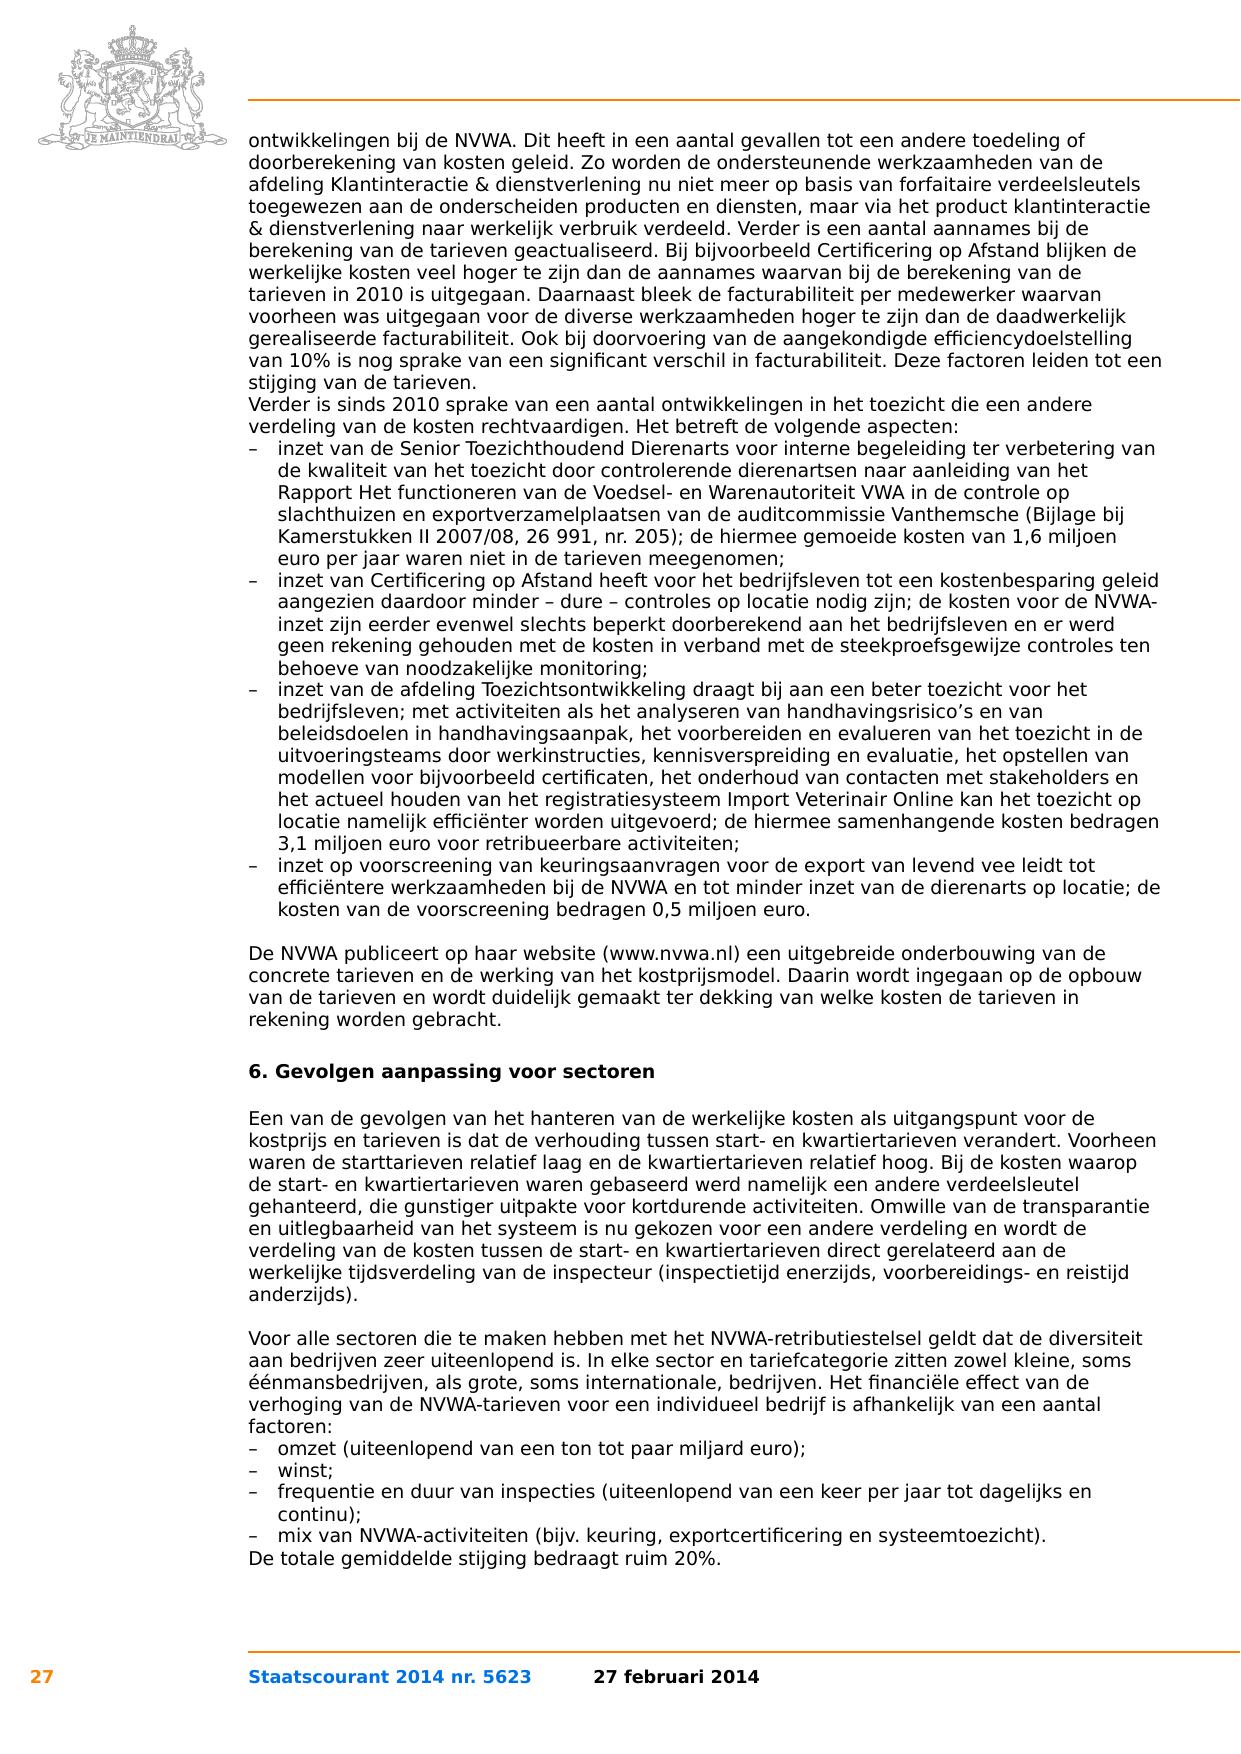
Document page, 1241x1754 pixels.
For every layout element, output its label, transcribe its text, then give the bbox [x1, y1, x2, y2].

text – omzet (uiteenlopend van een ton tot paar miljard euro); [248, 1437, 1163, 1459]
text – frequentie en duur van inspecties (uiteenlopend van een keer per jaar tot dagelijks en continu); [248, 1481, 1163, 1525]
text De NVWA publiceert op haar website (www.nvwa.nl) een uitgebreide onderbouwing van de concrete tarieven en de werking van het kostprijsmodel. Daarin wordt ingegaan op de opbouw van de tarieven en wordt duidelijk gemaakt ter dekking van welke kosten de tarieven in rekening worden gebracht. [248, 943, 1163, 1031]
subtitle 6. Gevolgen aanpassing voor sectoren [248, 1061, 1163, 1083]
text – inzet van de Senior Toezichthoudend Dierenarts voor interne begeleiding ter verbetering van de kwaliteit van het toezicht door controlerende dierenartsen naar aanleiding van het Rapport Het functioneren van de Voedsel- en Warenautoriteit VWA in de controle op slachthuizen en exportverzamelplaatsen van de auditcommissie Vanthemsche (Bijlage bij Kamerstukken II 2007/08, 26 991, nr. 205); de hiermee gemoeide kosten van 1,6 miljoen euro per jaar waren niet in de tarieven meegenomen; [248, 438, 1163, 569]
text – inzet van de afdeling Toezichtsontwikkeling draagt bij aan een beter toezicht voor het bedrijfsleven; met activiteiten als het analyseren van handhavingsrisico’s en van beleidsdoelen in handhavingsaanpak, het voorbereiden en evalueren van het toezicht in de uitvoeringsteams door werkinstructies, kennisverspreiding en evaluatie, het opstellen van modellen voor bijvoorbeeld certificaten, het onderhoud van contacten met stakeholders en het actueel houden van het registratiesysteem Import Veterinair Online kan het toezicht op locatie namelijk efficiënter worden uitgevoerd; de hiermee samenhangende kosten bedragen 3,1 miljoen euro voor retribueerbare activiteiten; [248, 679, 1163, 855]
text – winst; [248, 1459, 1163, 1481]
picture [38, 25, 227, 150]
text Een van de gevolgen van het hanteren van de werkelijke kosten als uitgangspunt voor de kostprijs en tarieven is dat de verhouding tussen start- en kwartiertarieven verandert. Voorheen waren de starttarieven relatief laag en de kwartiertarieven relatief hoog. Bij de kosten waarop de start- en kwartiertarieven waren gebaseerd werd namelijk een andere verdeelsleutel gehanteerd, die gunstiger uitpakte voor kortdurende activiteiten. Omwille van de transparantie en uitlegbaarheid van het systeem is nu gekozen voor een andere verdeling en wordt de verdeling van de kosten tussen de start- en kwartiertarieven direct gerelateerd aan de werkelijke tijdsverdeling van de inspecteur (inspectietijd enerzijds, voorbereidings- en reistijd anderzijds). [248, 1108, 1163, 1306]
text ontwikkelingen bij de NVWA. Dit heeft in een aantal gevallen tot een andere toedeling of doorberekening van kosten geleid. Zo worden de ondersteunende werkzaamheden van de afdeling Klantinteractie & dienstverlening nu niet meer op basis van forfaitaire verdeelsleutels toegewezen aan de onderscheiden producten en diensten, maar via het product klantinteractie & dienstverlening naar werkelijk verbruik verdeeld. Verder is een aantal aannames bij de berekening van de tarieven geactualiseerd. Bij bijvoorbeeld Certificering op Afstand blijken de werkelijke kosten veel hoger te zijn dan de aannames waarvan bij de berekening van de tarieven in 2010 is uitgegaan. Daarnaast bleek de facturabiliteit per medewerker waarvan voorheen was uitgegaan voor de diverse werkzaamheden hoger te zijn dan de daadwerkelijk gerealiseerde facturabiliteit. Ook bij doorvoering van de aangekondigde efficiencydoelstelling van 10% is nog sprake van een significant verschil in facturabiliteit. Deze factoren leiden tot een stijging van de tarieven. [248, 130, 1163, 394]
text – inzet op voorscreening van keuringsaanvragen voor de export van levend vee leidt tot efficiëntere werkzaamheden bij de NVWA en tot minder inzet van de dierenarts op locatie; de kosten van de voorscreening bedragen 0,5 miljoen euro. [248, 855, 1163, 921]
text – mix van NVWA-activiteiten (bijv. keuring, exportcertificering en systeemtoezicht). [248, 1525, 1163, 1547]
text – inzet van Certificering op Afstand heeft voor het bedrijfsleven tot een kostenbesparing geleid aangezien daardoor minder – dure – controles op locatie nodig zijn; de kosten voor de NVWA-inzet zijn eerder evenwel slechts beperkt doorberekend aan het bedrijfsleven en er werd geen rekening gehouden met de kosten in verband met de steekproefsgewijze controles ten behoeve van noodzakelijke monitoring; [248, 569, 1163, 679]
text De totale gemiddelde stijging bedraagt ruim 20%. [248, 1547, 1163, 1569]
text Verder is sinds 2010 sprake van een aantal ontwikkelingen in het toezicht die een andere verdeling van de kosten rechtvaardigen. Het betreft de volgende aspecten: [248, 394, 1163, 438]
text Voor alle sectoren die te maken hebben met het NVWA-retributiestelsel geldt dat de diversiteit aan bedrijven zeer uiteenlopend is. In elke sector en tariefcategorie zitten zowel kleine, soms éénmansbedrijven, als grote, soms internationale, bedrijven. Het financiële effect van de verhoging van de NVWA-tarieven voor een individueel bedrijf is afhankelijk van een aantal factoren: [248, 1328, 1163, 1437]
